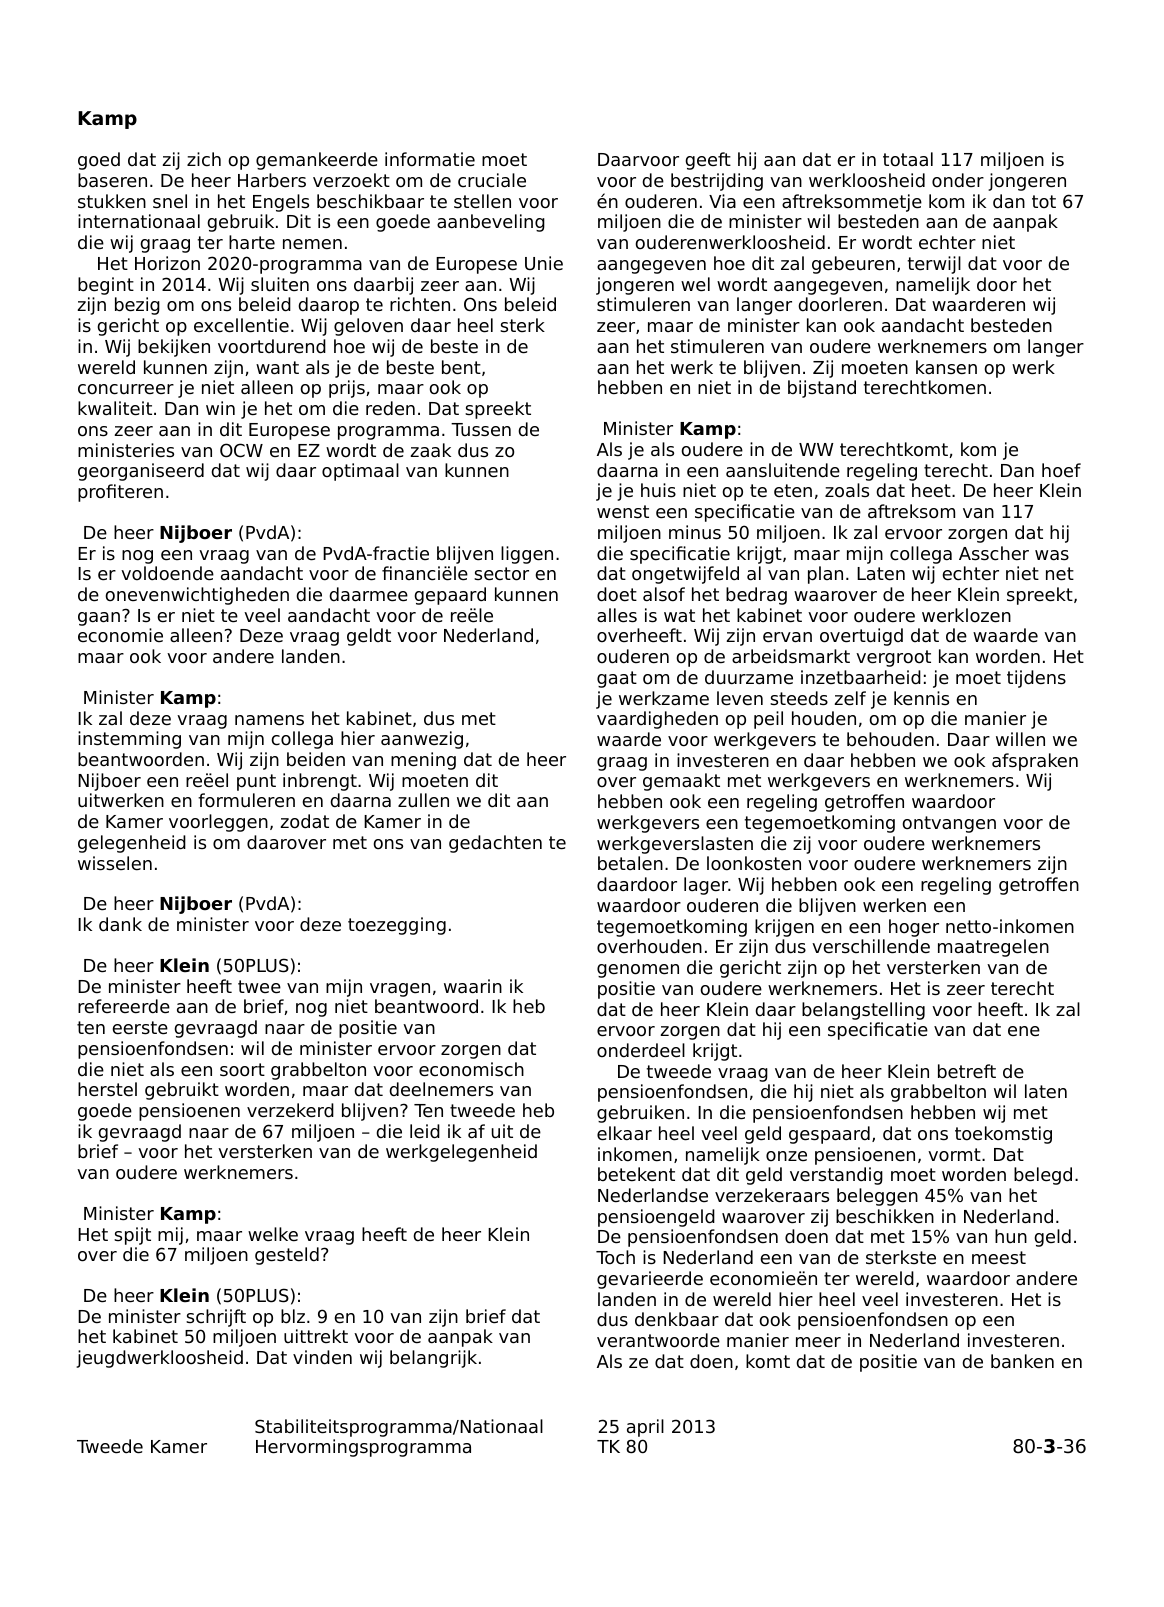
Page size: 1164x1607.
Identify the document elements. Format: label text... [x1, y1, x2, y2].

text Minister Kamp: [596, 419, 1087, 440]
text Het spijt mij, maar welke vraag heeft de heer Klein over die 67 miljoen gesteld? [77, 1224, 567, 1266]
text Minister Kamp: [77, 688, 567, 708]
text De minister heeft twee van mijn vragen, waarin ik refereerde aan de brief, nog niet beantwoord. Ik heb ten eerste gevraagd naar de positie van pensioenfondsen: wil de minister ervoor zorgen dat die niet als een soort grabbelton voor economisch herstel gebruikt worden, maar dat deelnemers van goede pensioenen verzekerd blijven? Ten tweede heb ik gevraagd naar de 67 miljoen – die leid ik af uit de brief – voor het versterken van de werkgelegenheid van oudere werknemers. [77, 976, 567, 1184]
text Er is nog een vraag van de PvdA-fractie blijven liggen. Is er voldoende aandacht voor de financiële sector en de onevenwichtigheden die daarmee gepaard kunnen gaan? Is er niet te veel aandacht voor de reële economie alleen? Deze vraag geldt voor Nederland, maar ook voor andere landen. [77, 543, 567, 668]
text Ik zal deze vraag namens het kabinet, dus met instemming van mijn collega hier aanwezig, beantwoorden. Wij zijn beiden van mening dat de heer Nijboer een reëel punt inbrengt. Wij moeten dit uitwerken en formuleren en daarna zullen we dit aan de Kamer voorleggen, zodat de Kamer in de gelegenheid is om daarover met ons van gedachten te wisselen. [77, 708, 567, 874]
text Ik dank de minister voor deze toezegging. [77, 915, 567, 936]
text Daarvoor geeft hij aan dat er in totaal 117 miljoen is voor de bestrijding van werkloosheid onder jongeren én ouderen. Via een aftreksommetje kom ik dan tot 67 miljoen die de minister wil besteden aan de aanpak van ouderenwerkloosheid. Er wordt echter niet aangegeven hoe dit zal gebeuren, terwijl dat voor de jongeren wel wordt aangegeven, namelijk door het stimuleren van langer doorleren. Dat waarderen wij zeer, maar de minister kan ook aandacht besteden aan het stimuleren van oudere werknemers om langer aan het werk te blijven. Zij moeten kansen op werk hebben en niet in de bijstand terechtkomen. [596, 150, 1087, 399]
text De heer Nijboer (PvdA): [77, 894, 567, 915]
text goed dat zij zich op gemankeerde informatie moet baseren. De heer Harbers verzoekt om de cruciale stukken snel in het Engels beschikbaar te stellen voor internationaal gebruik. Dit is een goede aanbeveling die wij graag ter harte nemen. [77, 150, 567, 254]
text De heer Klein (50PLUS): [77, 956, 567, 976]
text Als je als oudere in de WW terechtkomt, kom je daarna in een aansluitende regeling terecht. Dan hoef je je huis niet op te eten, zoals dat heet. De heer Klein wenst een specificatie van de aftreksom van 117 miljoen minus 50 miljoen. Ik zal ervoor zorgen dat hij die specificatie krijgt, maar mijn collega Asscher was dat ongetwijfeld al van plan. Laten wij echter niet net doet alsof het bedrag waarover de heer Klein spreekt, alles is wat het kabinet voor oudere werklozen overheeft. Wij zijn ervan overtuigd dat de waarde van ouderen op de arbeidsmarkt vergroot kan worden. Het gaat om de duurzame inzetbaarheid: je moet tijdens je werkzame leven steeds zelf je kennis en vaardigheden op peil houden, om op die manier je waarde voor werkgevers te behouden. Daar willen we graag in investeren en daar hebben we ook afspraken over gemaakt met werkgevers en werknemers. Wij hebben ook een regeling getroffen waardoor werkgevers een tegemoetkoming ontvangen voor de werkgeverslasten die zij voor oudere werknemers betalen. De loonkosten voor oudere werknemers zijn daardoor lager. Wij hebben ook een regeling getroffen waardoor ouderen die blijven werken een tegemoetkoming krijgen en een hoger netto-inkomen overhouden. Er zijn dus verschillende maatregelen genomen die gericht zijn op het versterken van de positie van oudere werknemers. Het is zeer terecht dat de heer Klein daar belangstelling voor heeft. Ik zal ervoor zorgen dat hij een specificatie van dat ene onderdeel krijgt. [596, 440, 1087, 1062]
text De tweede vraag van de heer Klein betreft de pensioenfondsen, die hij niet als grabbelton wil laten gebruiken. In die pensioenfondsen hebben wij met elkaar heel veel geld gespaard, dat ons toekomstig inkomen, namelijk onze pensioenen, vormt. Dat betekent dat dit geld verstandig moet worden belegd. Nederlandse verzekeraars beleggen 45% van het pensioengeld waarover zij beschikken in Nederland. De pensioenfondsen doen dat met 15% van hun geld. Toch is Nederland een van de sterkste en meest gevarieerde economieën ter wereld, waardoor andere landen in de wereld hier heel veel investeren. Het is dus denkbaar dat ook pensioenfondsen op een verantwoorde manier meer in Nederland investeren. Als ze dat doen, komt dat de positie van de banken en [596, 1062, 1087, 1372]
text De heer Klein (50PLUS): [77, 1286, 567, 1307]
text De minister schrijft op blz. 9 en 10 van zijn brief dat het kabinet 50 miljoen uittrekt voor de aanpak van jeugdwerkloosheid. Dat vinden wij belangrijk. [77, 1307, 567, 1369]
text Het Horizon 2020-programma van de Europese Unie begint in 2014. Wij sluiten ons daarbij zeer aan. Wij zijn bezig om ons beleid daarop te richten. Ons beleid is gericht op excellentie. Wij geloven daar heel sterk in. Wij bekijken voortdurend hoe wij de beste in de wereld kunnen zijn, want als je de beste bent, concurreer je niet alleen op prijs, maar ook op kwaliteit. Dan win je het om die reden. Dat spreekt ons zeer aan in dit Europese programma. Tussen de ministeries van OCW en EZ wordt de zaak dus zo georganiseerd dat wij daar optimaal van kunnen profiteren. [77, 254, 567, 503]
text Minister Kamp: [77, 1204, 567, 1224]
text De heer Nijboer (PvdA): [77, 523, 567, 543]
